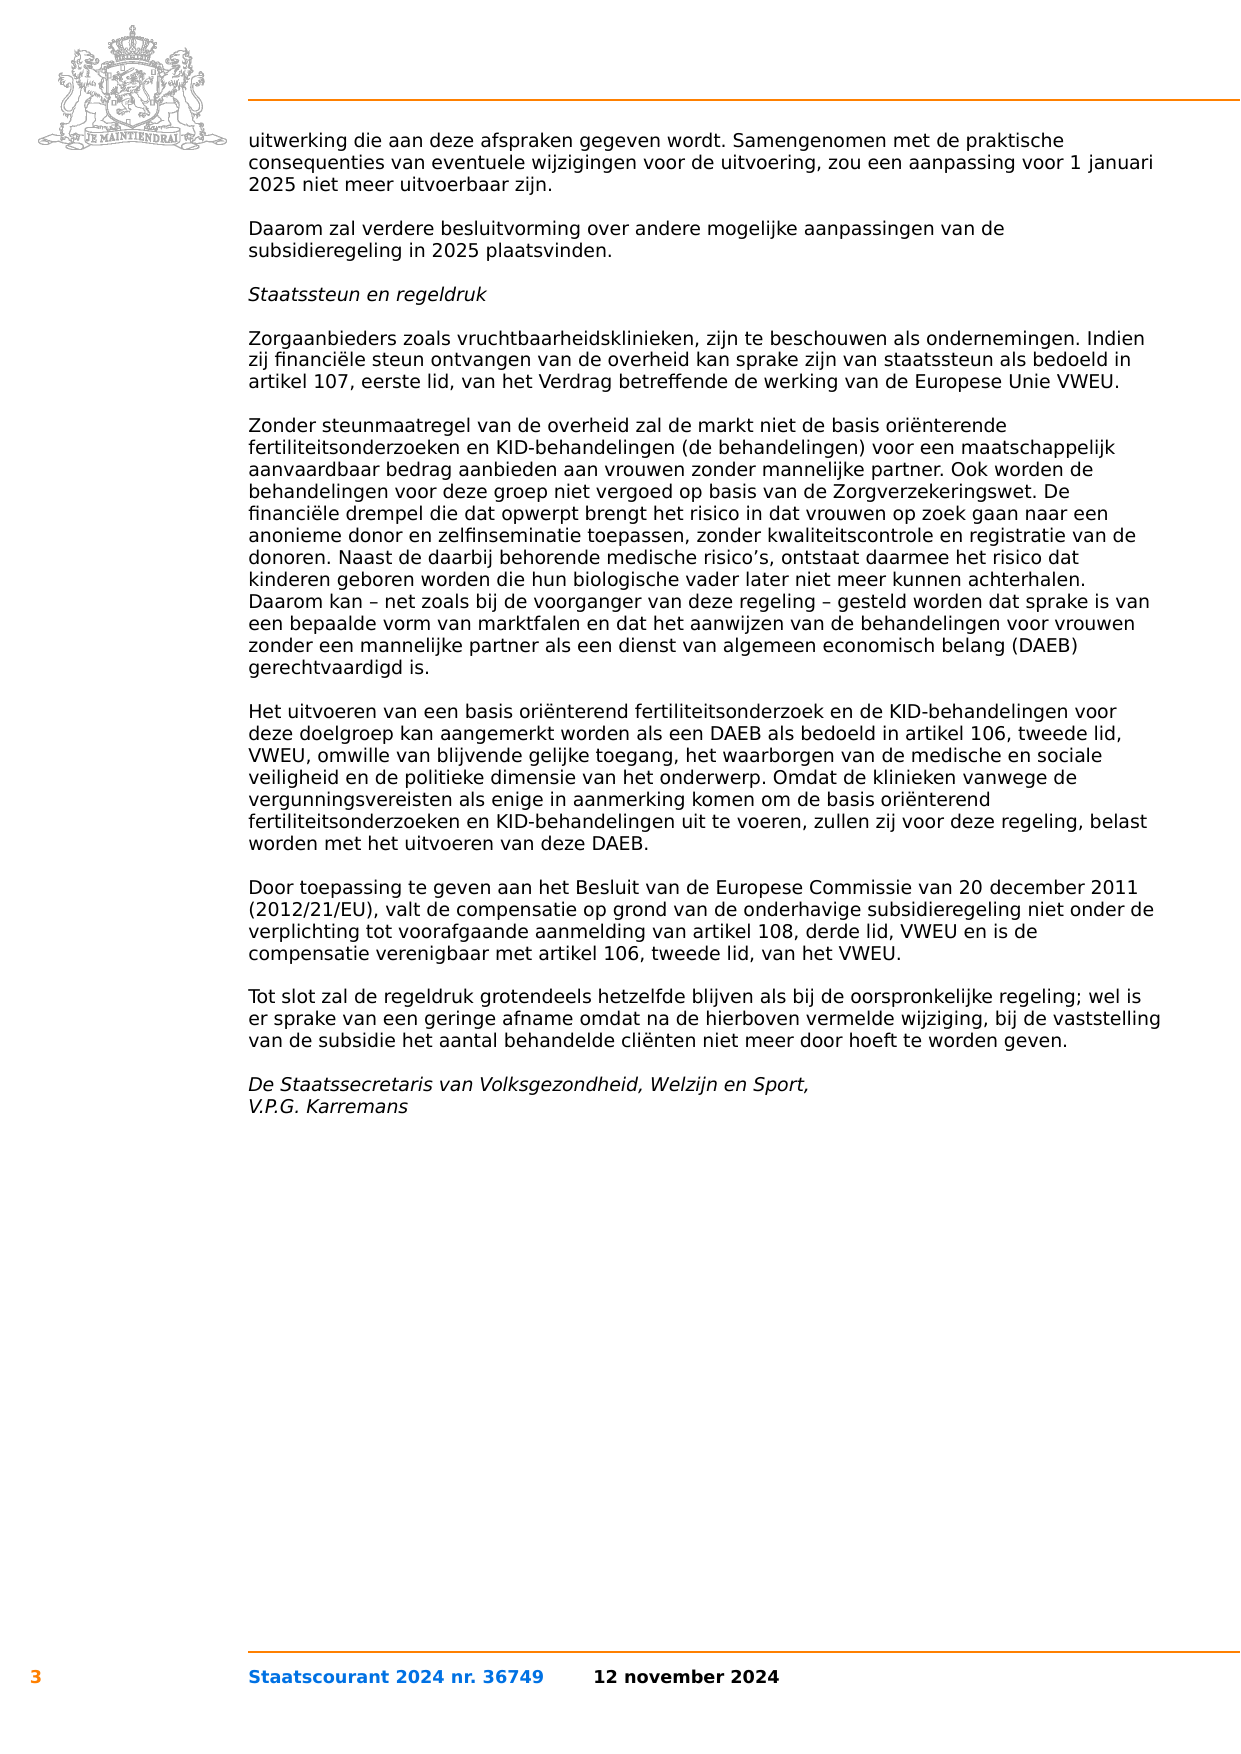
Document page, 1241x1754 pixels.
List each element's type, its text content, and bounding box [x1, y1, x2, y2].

subtitle Staatssteun en regeldruk [248, 283, 1163, 306]
text uitwerking die aan deze afspraken gegeven wordt. Samengenomen met de praktische consequenties van eventuele wijzigingen voor de uitvoering, zou een aanpassing voor 1 januari 2025 niet meer uitvoerbaar zijn. [248, 130, 1163, 196]
text Het uitvoeren van een basis oriënterend fertiliteitsonderzoek en de KID-behandelingen voor deze doelgroep kan aangemerkt worden als een DAEB als bedoeld in artikel 106, tweede lid, VWEU, omwille van blijvende gelijke toegang, het waarborgen van de medische en sociale veiligheid en de politieke dimensie van het onderwerp. Omdat de klinieken vanwege de vergunningsvereisten als enige in aanmerking komen om de basis oriënterend fertiliteitsonderzoeken en KID-behandelingen uit te voeren, zullen zij voor deze regeling, belast worden met het uitvoeren van deze DAEB. [248, 701, 1163, 855]
text Zonder steunmaatregel van de overheid zal de markt niet de basis oriënterende fertiliteitsonderzoeken en KID-behandelingen (de behandelingen) voor een maatschappelijk aanvaardbaar bedrag aanbieden aan vrouwen zonder mannelijke partner. Ook worden de behandelingen voor deze groep niet vergoed op basis van de Zorgverzekeringswet. De financiële drempel die dat opwerpt brengt het risico in dat vrouwen op zoek gaan naar een anonieme donor en zelfinseminatie toepassen, zonder kwaliteitscontrole en registratie van de donoren. Naast de daarbij behorende medische risico’s, ontstaat daarmee het risico dat kinderen geboren worden die hun biologische vader later niet meer kunnen achterhalen. Daarom kan – net zoals bij de voorganger van deze regeling – gesteld worden dat sprake is van een bepaalde vorm van marktfalen en dat het aanwijzen van de behandelingen voor vrouwen zonder een mannelijke partner als een dienst van algemeen economisch belang (DAEB) gerechtvaardigd is. [248, 415, 1163, 679]
text De Staatssecretaris van Volksgezondheid, Welzijn en Sport, V.P.G. Karremans [248, 1074, 1163, 1118]
text Daarom zal verdere besluitvorming over andere mogelijke aanpassingen van de subsidieregeling in 2025 plaatsvinden. [248, 218, 1163, 262]
text Tot slot zal de regeldruk grotendeels hetzelfde blijven als bij de oorspronkelijke regeling; wel is er sprake van een geringe afname omdat na de hierboven vermelde wijziging, bij de vaststelling van de subsidie het aantal behandelde cliënten niet meer door hoeft te worden geven. [248, 986, 1163, 1052]
picture [38, 25, 227, 150]
text Door toepassing te geven aan het Besluit van de Europese Commissie van 20 december 2011 (2012/21/EU), valt de compensatie op grond van de onderhavige subsidieregeling niet onder de verplichting tot voorafgaande aanmelding van artikel 108, derde lid, VWEU en is de compensatie verenigbaar met artikel 106, tweede lid, van het VWEU. [248, 877, 1163, 964]
text Zorgaanbieders zoals vruchtbaarheidsklinieken, zijn te beschouwen als ondernemingen. Indien zij financiële steun ontvangen van de overheid kan sprake zijn van staatssteun als bedoeld in artikel 107, eerste lid, van het Verdrag betreffende de werking van de Europese Unie VWEU. [248, 327, 1163, 393]
